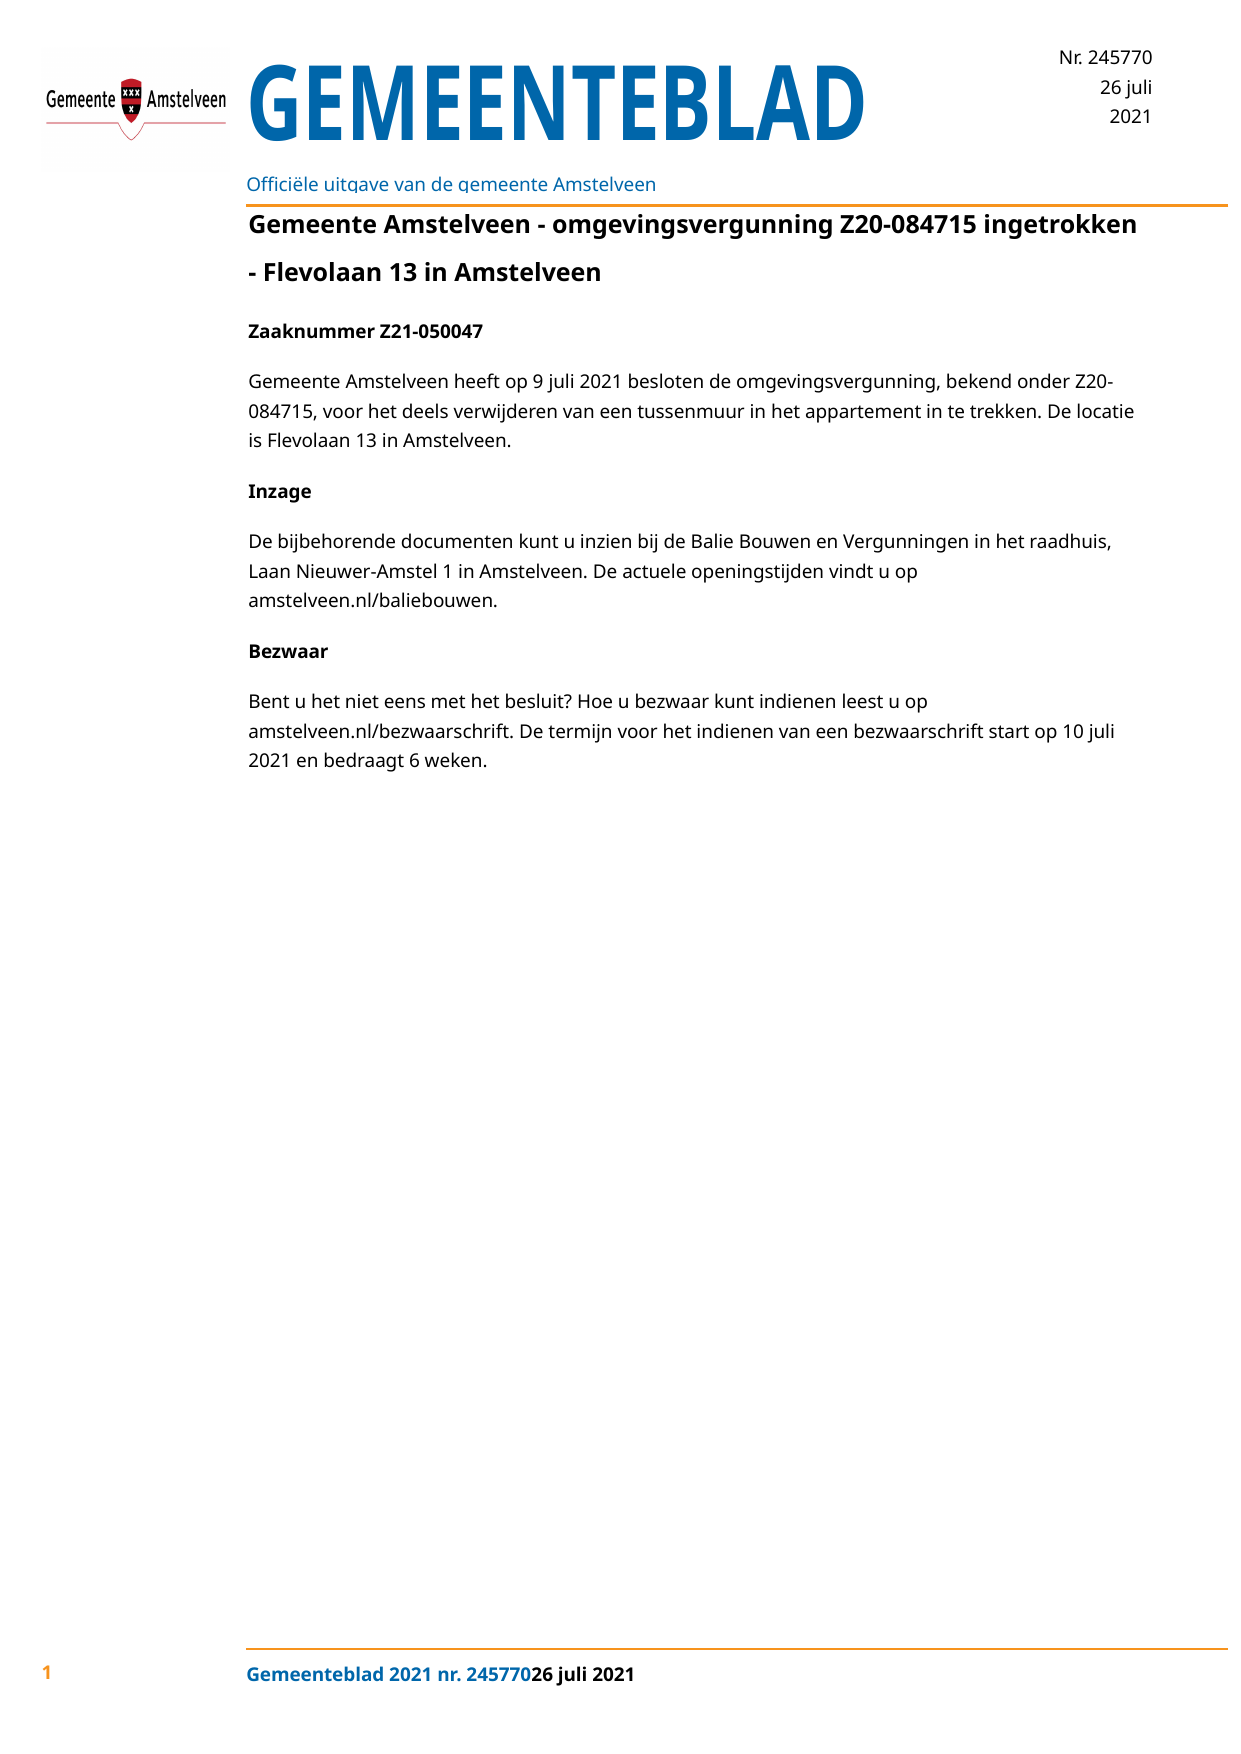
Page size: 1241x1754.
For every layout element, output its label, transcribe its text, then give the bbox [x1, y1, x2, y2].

text Zaaknummer Z21-050047 [248, 318, 1152, 344]
text Gemeente Amstelveen heeft op 9 juli 2021 besloten de omgevingsvergunning, bekend onder Z20-084715, voor het deels verwijderen van een tussenmuur in het appartement in te trekken. De locatie is Flevolaan 13 in Amstelveen. [248, 368, 1152, 453]
text De bijbehorende documenten kunt u inzien bij de Balie Bouwen en Vergunningen in het raadhuis, Laan Nieuwer-Amstel 1 in Amstelveen. De actuele openingstijden vindt u op amstelveen.nl/baliebouwen. [248, 528, 1152, 613]
picture [41, 47, 231, 172]
text Bezwaar [248, 638, 1152, 664]
text Bent u het niet eens met het besluit? Hoe u bezwaar kunt indienen leest u op amstelveen.nl/bezwaarschrift. De termijn voor het indienen van een bezwaarschrift start op 10 juli 2021 en bedraagt 6 weken. [248, 688, 1152, 773]
text Gemeente Amstelveen - omgevingsvergunning Z20-084715 ingetrokken - Flevolaan 13 in Amstelveen [248, 207, 1152, 288]
text Inzage [248, 478, 1152, 504]
